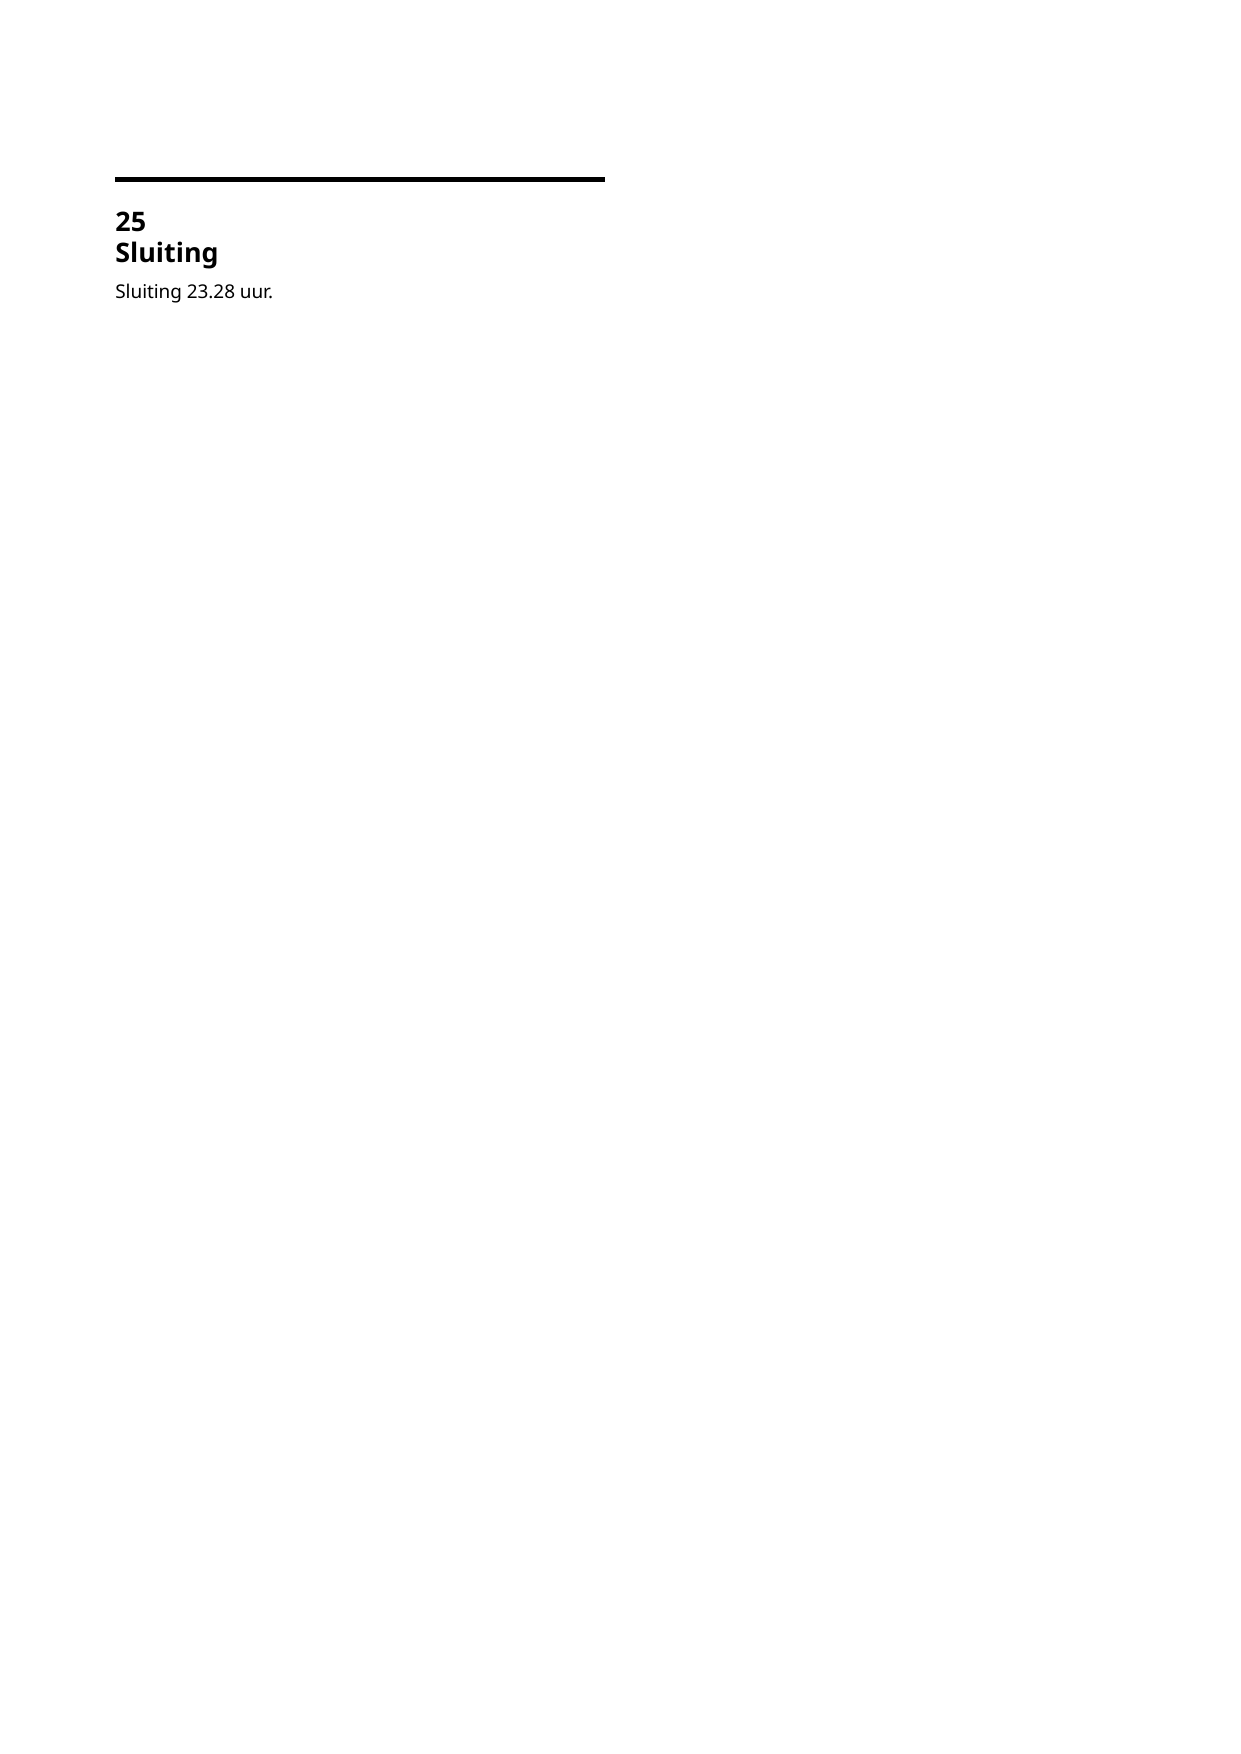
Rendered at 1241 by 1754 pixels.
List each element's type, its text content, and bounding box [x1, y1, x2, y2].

text 25 [115, 203, 605, 239]
text Sluiting 23.28 uur. [115, 283, 605, 302]
text Sluiting [115, 239, 605, 283]
